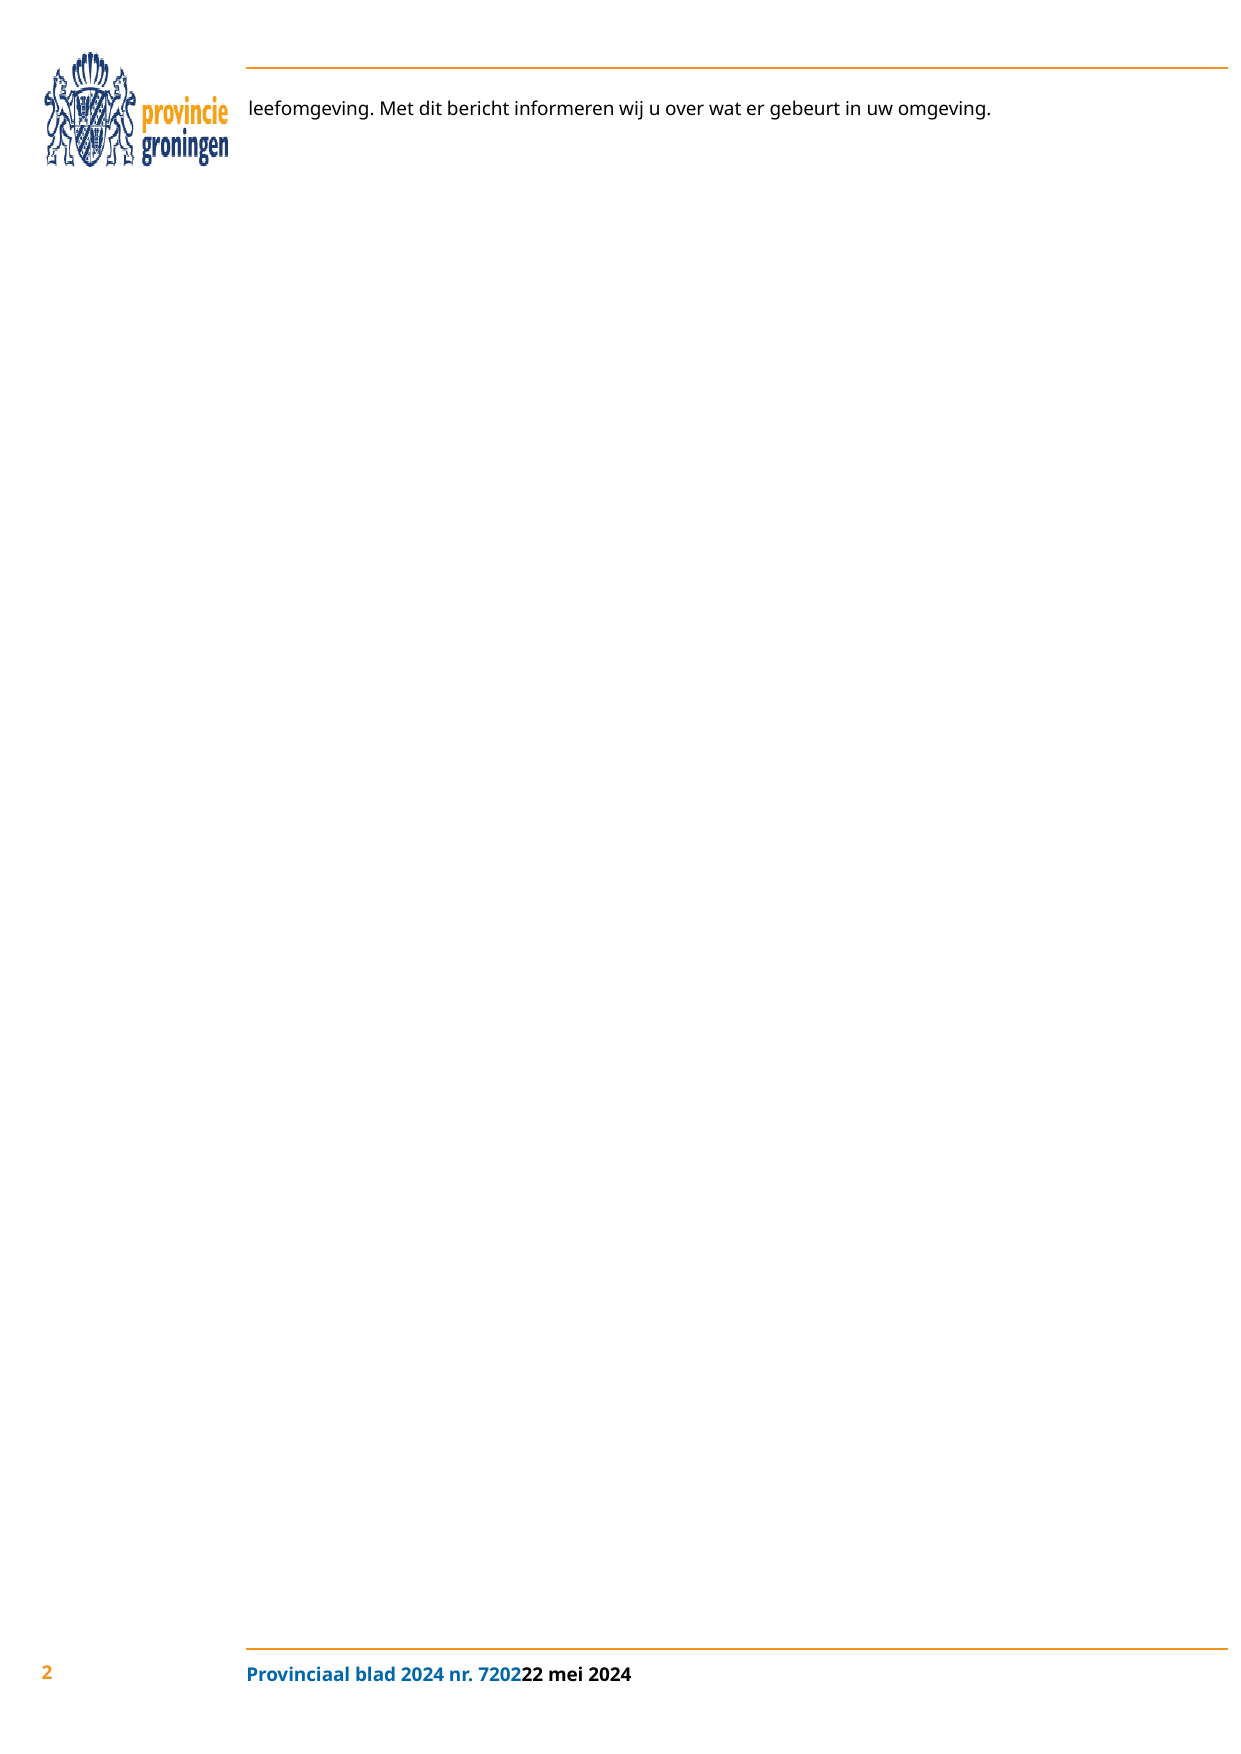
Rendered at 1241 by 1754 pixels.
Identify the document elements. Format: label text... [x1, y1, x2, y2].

text leefomgeving. Met dit bericht informeren wij u over wat er gebeurt in uw omgeving. [248, 95, 1152, 121]
picture [41, 47, 231, 172]
